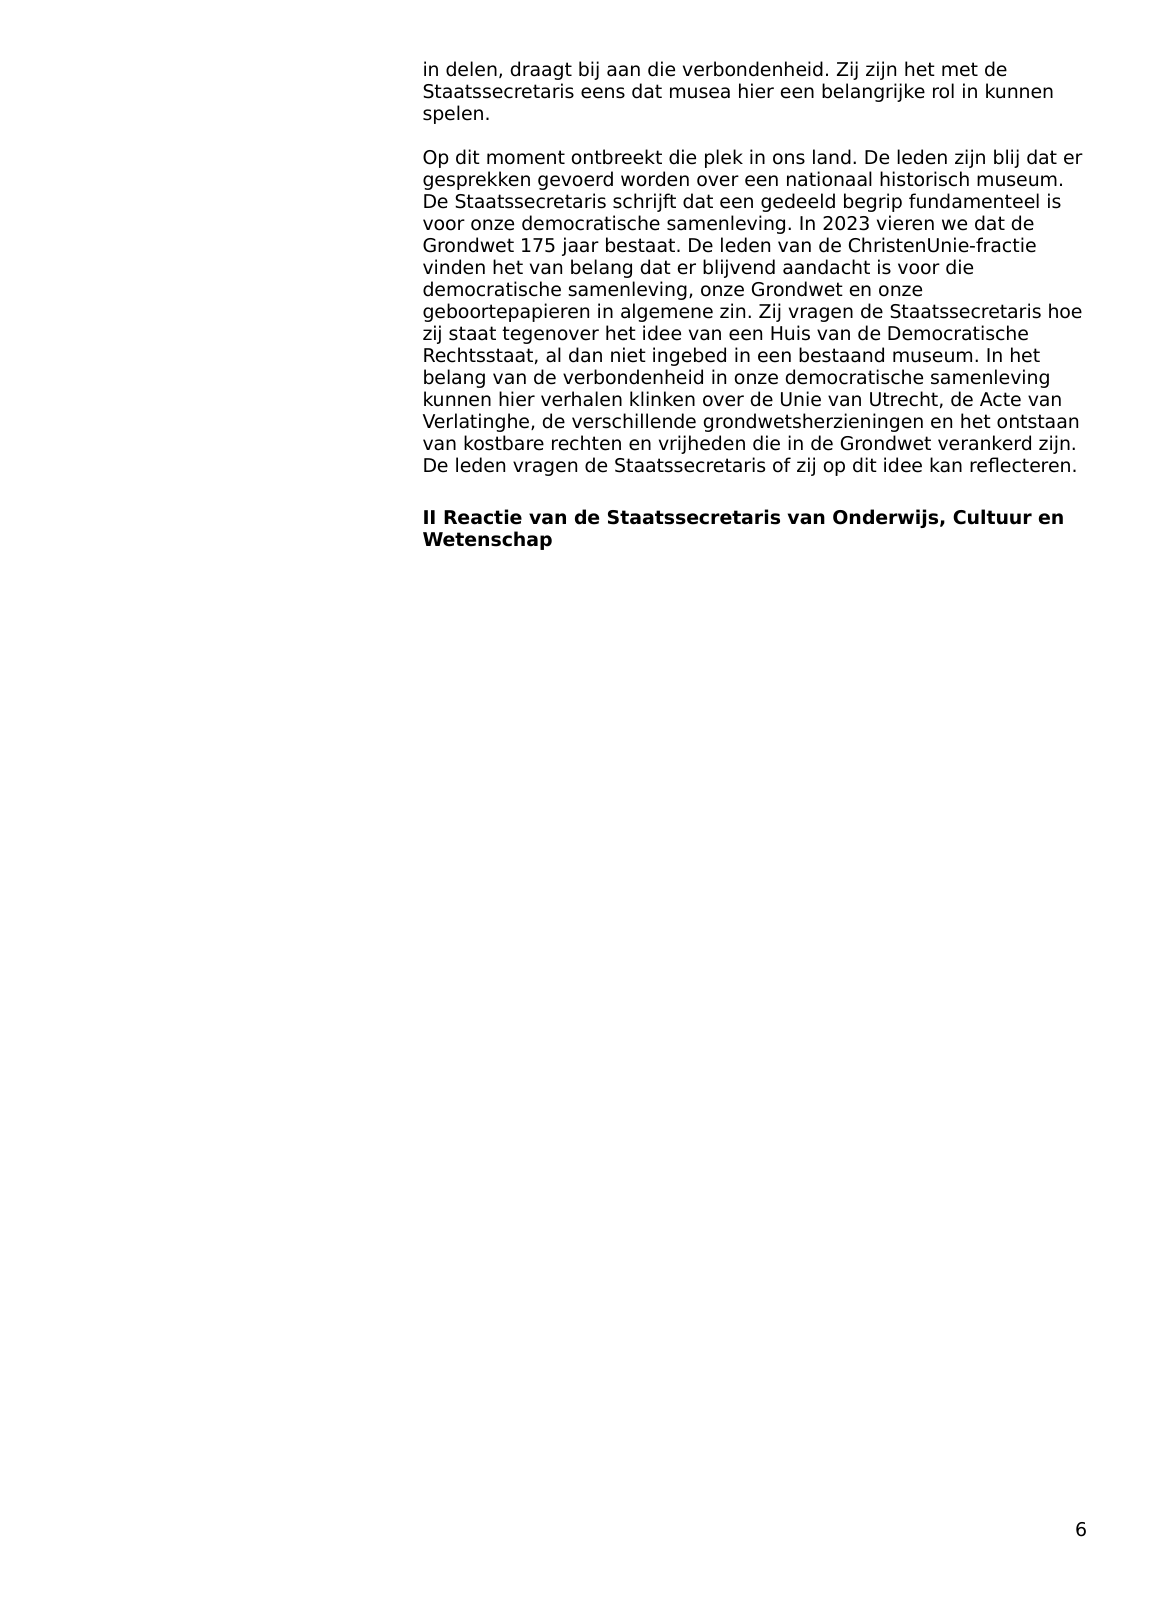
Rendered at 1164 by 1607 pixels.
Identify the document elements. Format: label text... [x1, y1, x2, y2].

subtitle II Reactie van de Staatssecretaris van Onderwijs, Cultuur en Wetenschap [422, 507, 1087, 551]
text in delen, draagt bij aan die verbondenheid. Zij zijn het met de Staatssecretaris eens dat musea hier een belangrijke rol in kunnen spelen. [422, 59, 1087, 125]
text Op dit moment ontbreekt die plek in ons land. De leden zijn blij dat er gesprekken gevoerd worden over een nationaal historisch museum. De Staatssecretaris schrijft dat een gedeeld begrip fundamenteel is voor onze democratische samenleving. In 2023 vieren we dat de Grondwet 175 jaar bestaat. De leden van de ChristenUnie-fractie vinden het van belang dat er blijvend aandacht is voor die democratische samenleving, onze Grondwet en onze geboortepapieren in algemene zin. Zij vragen de Staatssecretaris hoe zij staat tegenover het idee van een Huis van de Democratische Rechtsstaat, al dan niet ingebed in een bestaand museum. In het belang van de verbondenheid in onze democratische samenleving kunnen hier verhalen klinken over de Unie van Utrecht, de Acte van Verlatinghe, de verschillende grondwetsherzieningen en het ontstaan van kostbare rechten en vrijheden die in de Grondwet verankerd zijn. De leden vragen de Staatssecretaris of zij op dit idee kan reflecteren. [422, 147, 1087, 477]
